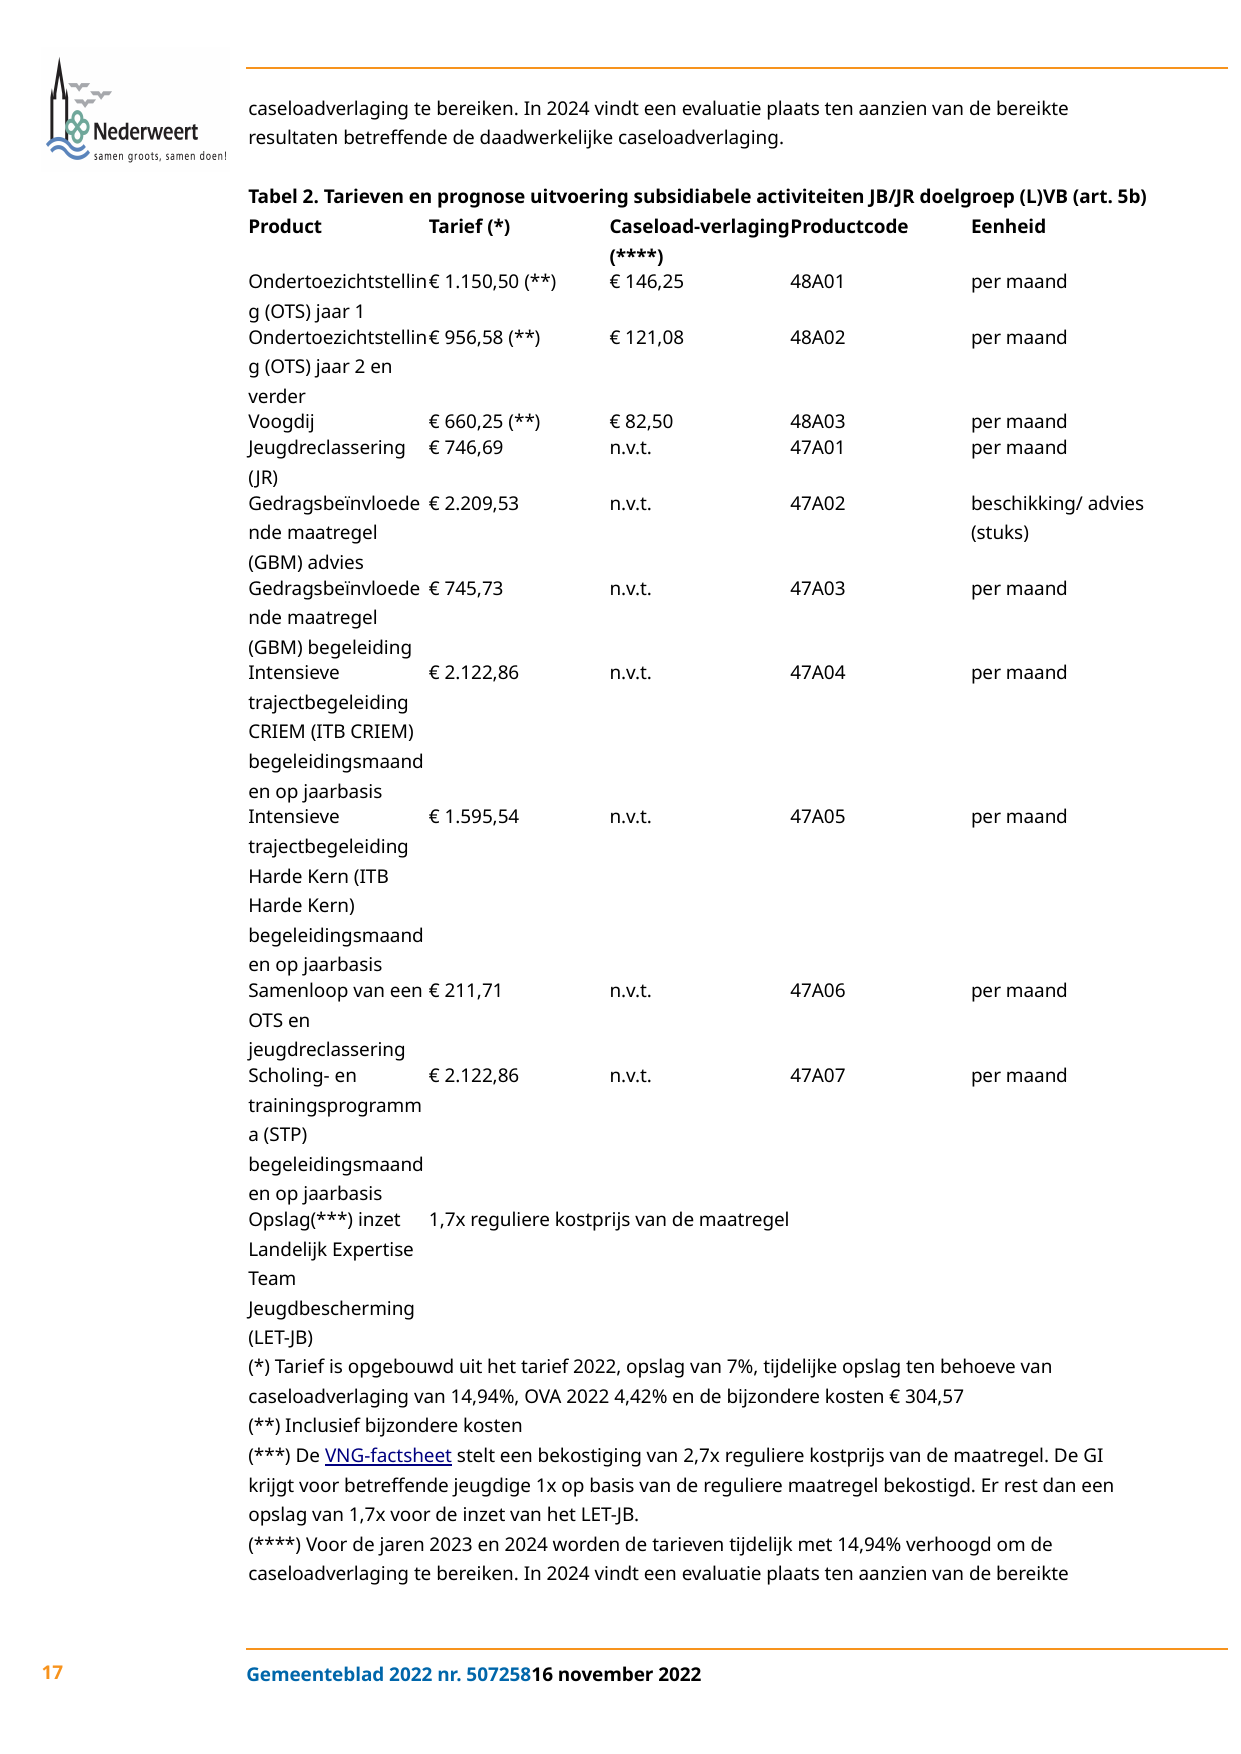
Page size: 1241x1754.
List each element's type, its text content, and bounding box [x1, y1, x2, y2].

text (****) Voor de jaren 2023 en 2024 worden de tarieven tijdelijk met 14,94% verhoogd om de caseloadverlaging te bereiken. In 2024 vindt een evaluatie plaats ten aanzien van de bereikte [248, 1531, 1152, 1586]
table_cell per maand [971, 269, 1152, 324]
table_cell Opslag(***) inzet Landelijk Expertise Team Jeugdbescherming (LET-JB) [248, 1206, 429, 1350]
table_cell per maand [971, 435, 1152, 490]
table_cell Gedragsbeïnvloedende maatregel (GBM) begeleiding [248, 575, 429, 659]
table_cell Gedragsbeïnvloedende maatregel (GBM) advies [248, 490, 429, 575]
table_header Tarief (*) [429, 213, 609, 268]
table_cell Intensieve trajectbegeleiding CRIEM (ITB CRIEM) begeleidingsmaanden op jaarbasis [248, 660, 429, 804]
table_cell per maand [971, 575, 1152, 659]
table_cell 47A04 [790, 660, 971, 804]
table_cell Ondertoezichtstelling (OTS) jaar 2 en verder [248, 324, 429, 409]
table_cell 47A05 [790, 804, 971, 977]
table_cell 48A01 [790, 269, 971, 324]
table_cell € 2.122,86 [429, 1062, 609, 1206]
table_cell € 1.595,54 [429, 804, 609, 977]
table_cell per maand [971, 660, 1152, 804]
table_cell 47A02 [790, 490, 971, 575]
table_cell n.v.t. [609, 977, 790, 1062]
table_header Caseload-verlaging (****) [609, 213, 790, 268]
table_cell Scholing- en trainingsprogramma (STP) begeleidingsmaanden op jaarbasis [248, 1062, 429, 1206]
table_header Productcode [790, 213, 971, 268]
table_cell € 211,71 [429, 977, 609, 1062]
table_cell € 746,69 [429, 435, 609, 490]
table_cell n.v.t. [609, 1062, 790, 1206]
table_cell Voogdij [248, 409, 429, 434]
table_cell per maand [971, 804, 1152, 977]
table_cell per maand [971, 1062, 1152, 1206]
table_cell 1,7x reguliere kostprijs van de maatregel [429, 1206, 1152, 1350]
table_cell € 956,58 (**) [429, 324, 609, 409]
table_cell n.v.t. [609, 575, 790, 659]
table_cell beschikking/ advies (stuks) [971, 490, 1152, 575]
table_cell 48A02 [790, 324, 971, 409]
table_cell Ondertoezichtstelling (OTS) jaar 1 [248, 269, 429, 324]
table_cell € 745,73 [429, 575, 609, 659]
picture [41, 47, 231, 172]
table_cell Jeugdreclassering (JR) [248, 435, 429, 490]
table_header Product [248, 213, 429, 268]
table_cell € 2.122,86 [429, 660, 609, 804]
text (*) Tarief is opgebouwd uit het tarief 2022, opslag van 7%, tijdelijke opslag ten behoeve van caseloadverlaging van 14,94%, OVA 2022 4,42% en de bijzondere kosten € 304,57 [248, 1353, 1152, 1409]
table_cell € 660,25 (**) [429, 409, 609, 434]
table_cell per maand [971, 977, 1152, 1062]
text caseloadverlaging te bereiken. In 2024 vindt een evaluatie plaats ten aanzien van de bereikte resultaten betreffende de daadwerkelijke caseloadverlaging. [248, 95, 1152, 150]
table_cell 47A01 [790, 435, 971, 490]
table_header Eenheid [971, 213, 1152, 268]
table_cell 48A03 [790, 409, 971, 434]
table_cell € 146,25 [609, 269, 790, 324]
text (***) De VNG-factsheet stelt een bekostiging van 2,7x reguliere kostprijs van de maatregel. De GI krijgt voor betreffende jeugdige 1x op basis van de reguliere maatregel bekostigd. Er rest dan een opslag van 1,7x voor de inzet van het LET-JB. [248, 1442, 1152, 1527]
table_cell per maand [971, 324, 1152, 409]
table_cell € 1.150,50 (**) [429, 269, 609, 324]
table_cell n.v.t. [609, 804, 790, 977]
table_cell per maand [971, 409, 1152, 434]
table_cell Intensieve trajectbegeleiding Harde Kern (ITB Harde Kern) begeleidingsmaanden op jaarbasis [248, 804, 429, 977]
text Tabel 2. Tarieven en prognose uitvoering subsidiabele activiteiten JB/JR doelgroep (L)VB (art. 5b) [248, 183, 1152, 209]
table_cell € 82,50 [609, 409, 790, 434]
table_cell € 2.209,53 [429, 490, 609, 575]
table_cell n.v.t. [609, 660, 790, 804]
table_cell n.v.t. [609, 435, 790, 490]
table_cell Samenloop van een OTS en jeugdreclassering [248, 977, 429, 1062]
table_cell 47A07 [790, 1062, 971, 1206]
table_cell € 121,08 [609, 324, 790, 409]
text (**) Inclusief bijzondere kosten [248, 1413, 1152, 1438]
table_cell 47A03 [790, 575, 971, 659]
table_cell 47A06 [790, 977, 971, 1062]
table_cell n.v.t. [609, 490, 790, 575]
